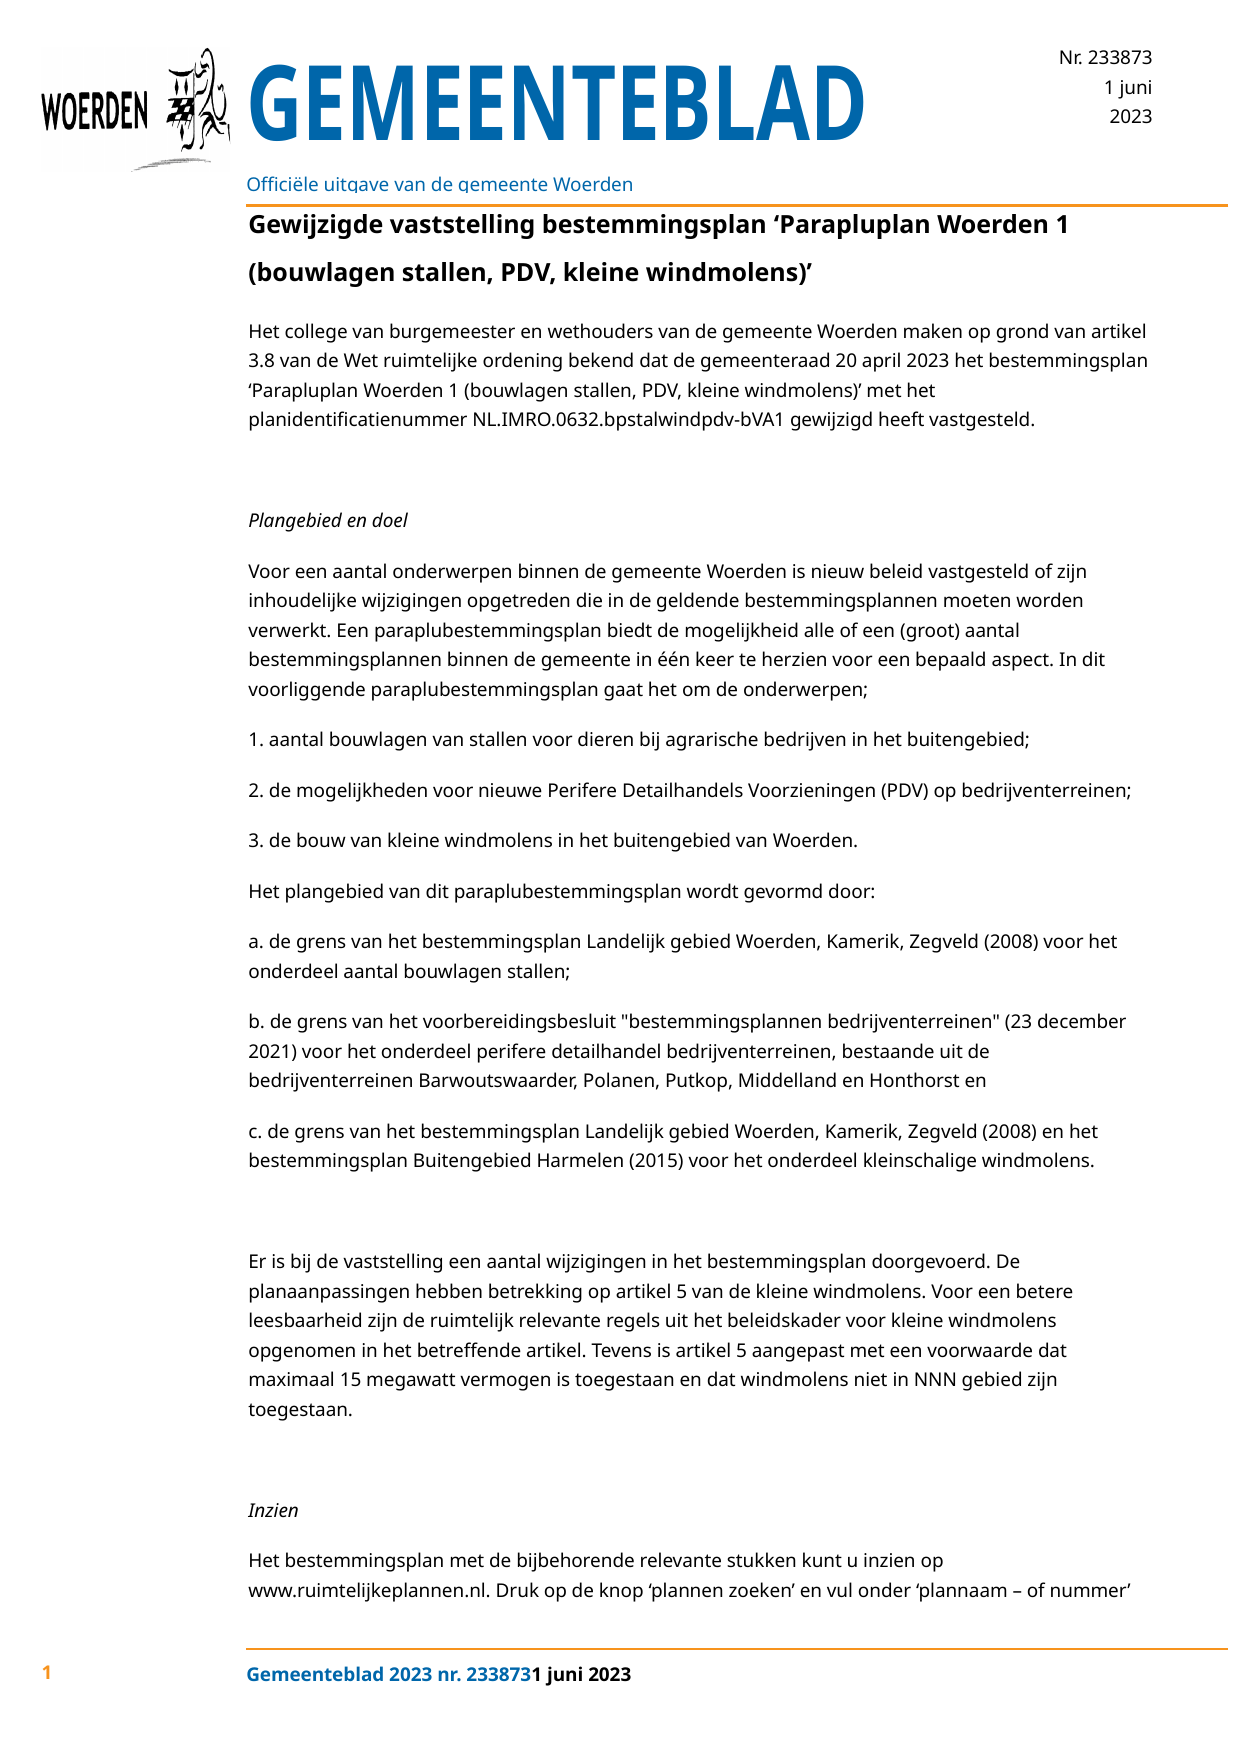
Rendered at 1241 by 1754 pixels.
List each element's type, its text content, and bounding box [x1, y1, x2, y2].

text Plangebied en doel [248, 507, 1152, 533]
text 1. aantal bouwlagen van stallen voor dieren bij agrarische bedrijven in het buitengebied; [248, 727, 1152, 752]
text 2. de mogelijkheden voor nieuwe Perifere Detailhandels Voorzieningen (PDV) op bedrijventerreinen; [248, 777, 1152, 803]
text 3. de bouw van kleine windmolens in het buitengebied van Woerden. [248, 827, 1152, 853]
text Het plangebied van dit paraplubestemmingsplan wordt gevormd door: [248, 878, 1152, 904]
text Gewijzigde vaststelling bestemmingsplan ‘Parapluplan Woerden 1 (bouwlagen stallen, PDV, kleine windmolens)’ [248, 207, 1152, 288]
text Het college van burgemeester en wethouders van de gemeente Woerden maken op grond van artikel 3.8 van de Wet ruimtelijke ordening bekend dat de gemeenteraad 20 april 2023 het bestemmingsplan ‘Parapluplan Woerden 1 (bouwlagen stallen, PDV, kleine windmolens)’ met het planidentificatienummer NL.IMRO.0632.bpstalwindpdv-bVA1 gewijzigd heeft vastgesteld. [248, 318, 1152, 432]
picture [41, 47, 231, 172]
text Het bestemmingsplan met de bijbehorende relevante stukken kunt u inzien op www.ruimtelijkeplannen.nl. Druk op de knop ‘plannen zoeken’ en vul onder ‘plannaam – of nummer’ [248, 1547, 1152, 1603]
text a. de grens van het bestemmingsplan Landelijk gebied Woerden, Kamerik, Zegveld (2008) voor het onderdeel aantal bouwlagen stallen; [248, 928, 1152, 984]
text Inzien [248, 1497, 1152, 1523]
text b. de grens van het voorbereidingsbesluit "bestemmingsplannen bedrijventerreinen" (23 december 2021) voor het onderdeel perifere detailhandel bedrijventerreinen, bestaande uit de bedrijventerreinen Barwoutswaarder, Polanen, Putkop, Middelland en Honthorst en [248, 1008, 1152, 1093]
text Er is bij de vaststelling een aantal wijzigingen in het bestemmingsplan doorgevoerd. De planaanpassingen hebben betrekking op artikel 5 van de kleine windmolens. Voor een betere leesbaarheid zijn de ruimtelijk relevante regels uit het beleidskader voor kleine windmolens opgenomen in het betreffende artikel. Tevens is artikel 5 aangepast met een voorwaarde dat maximaal 15 megawatt vermogen is toegestaan en dat windmolens niet in NNN gebied zijn toegestaan. [248, 1248, 1152, 1422]
text c. de grens van het bestemmingsplan Landelijk gebied Woerden, Kamerik, Zegveld (2008) en het bestemmingsplan Buitengebied Harmelen (2015) voor het onderdeel kleinschalige windmolens. [248, 1118, 1152, 1173]
text Voor een aantal onderwerpen binnen de gemeente Woerden is nieuw beleid vastgesteld of zijn inhoudelijke wijzigingen opgetreden die in de geldende bestemmingsplannen moeten worden verwerkt. Een paraplubestemmingsplan biedt de mogelijkheid alle of een (groot) aantal bestemmingsplannen binnen de gemeente in één keer te herzien voor een bepaald aspect. In dit voorliggende paraplubestemmingsplan gaat het om de onderwerpen; [248, 558, 1152, 702]
